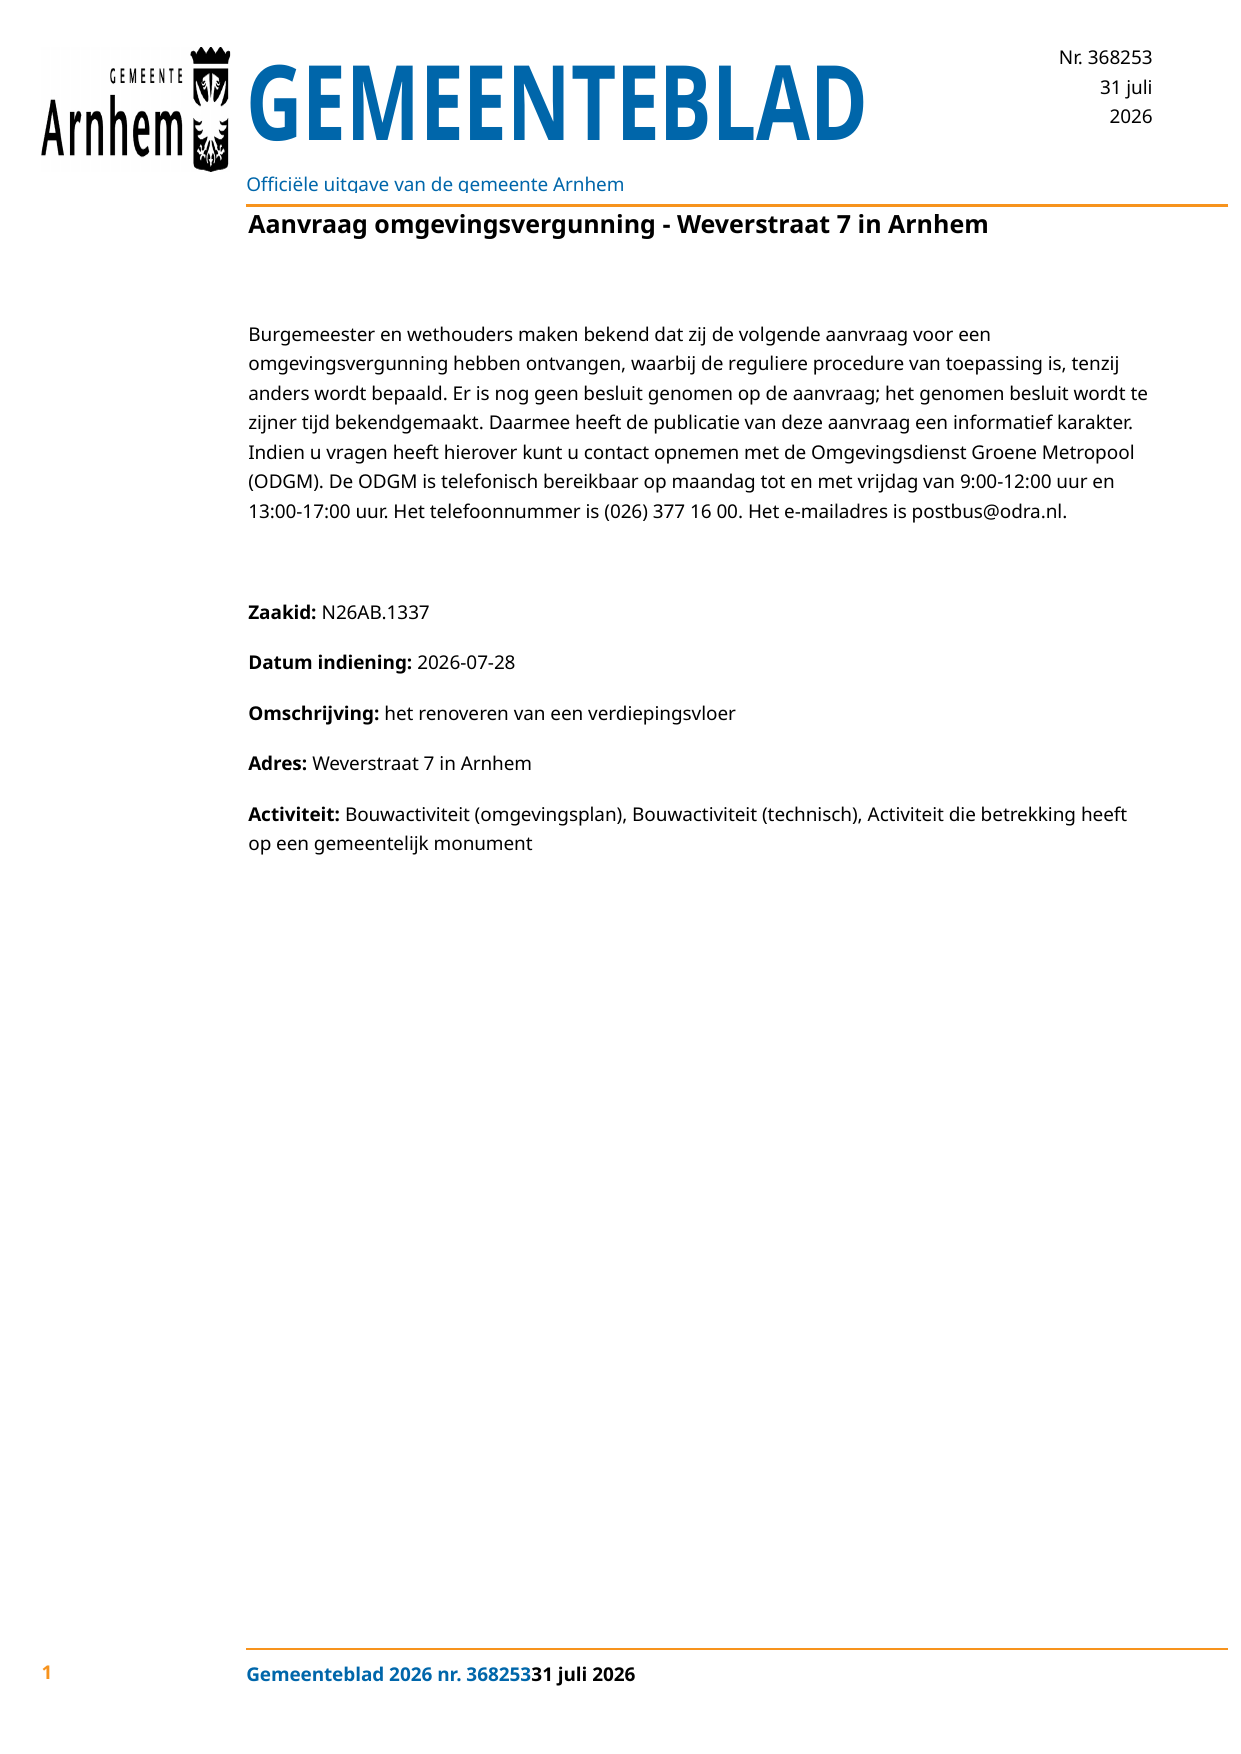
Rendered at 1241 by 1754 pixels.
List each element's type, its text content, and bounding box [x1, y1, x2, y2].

picture [41, 47, 231, 172]
text Omschrijving: het renoveren van een verdiepingsvloer [248, 700, 1152, 726]
text Burgemeester en wethouders maken bekend dat zij de volgende aanvraag voor een omgevingsvergunning hebben ontvangen, waarbij de reguliere procedure van toepassing is, tenzij anders wordt bepaald. Er is nog geen besluit genomen op de aanvraag; het genomen besluit wordt te zijner tijd bekendgemaakt. Daarmee heeft de publicatie van deze aanvraag een informatief karakter. Indien u vragen heeft hierover kunt u contact opnemen met de Omgevingsdienst Groene Metropool (ODGM). De ODGM is telefonisch bereikbaar op maandag tot en met vrijdag van 9:00-12:00 uur en 13:00-17:00 uur. Het telefoonnummer is (026) 377 16 00. Het e-mailadres is postbus@odra.nl. [248, 321, 1152, 524]
text Aanvraag omgevingsvergunning - Weverstraat 7 in Arnhem [248, 207, 1152, 241]
text Adres: Weverstraat 7 in Arnhem [248, 750, 1152, 776]
text Datum indiening: 2026-07-28 [248, 649, 1152, 675]
text Zaakid: N26AB.1337 [248, 599, 1152, 625]
text Activiteit: Bouwactiviteit (omgevingsplan), Bouwactiviteit (technisch), Activiteit die betrekking heeft op een gemeentelijk monument [248, 801, 1152, 856]
